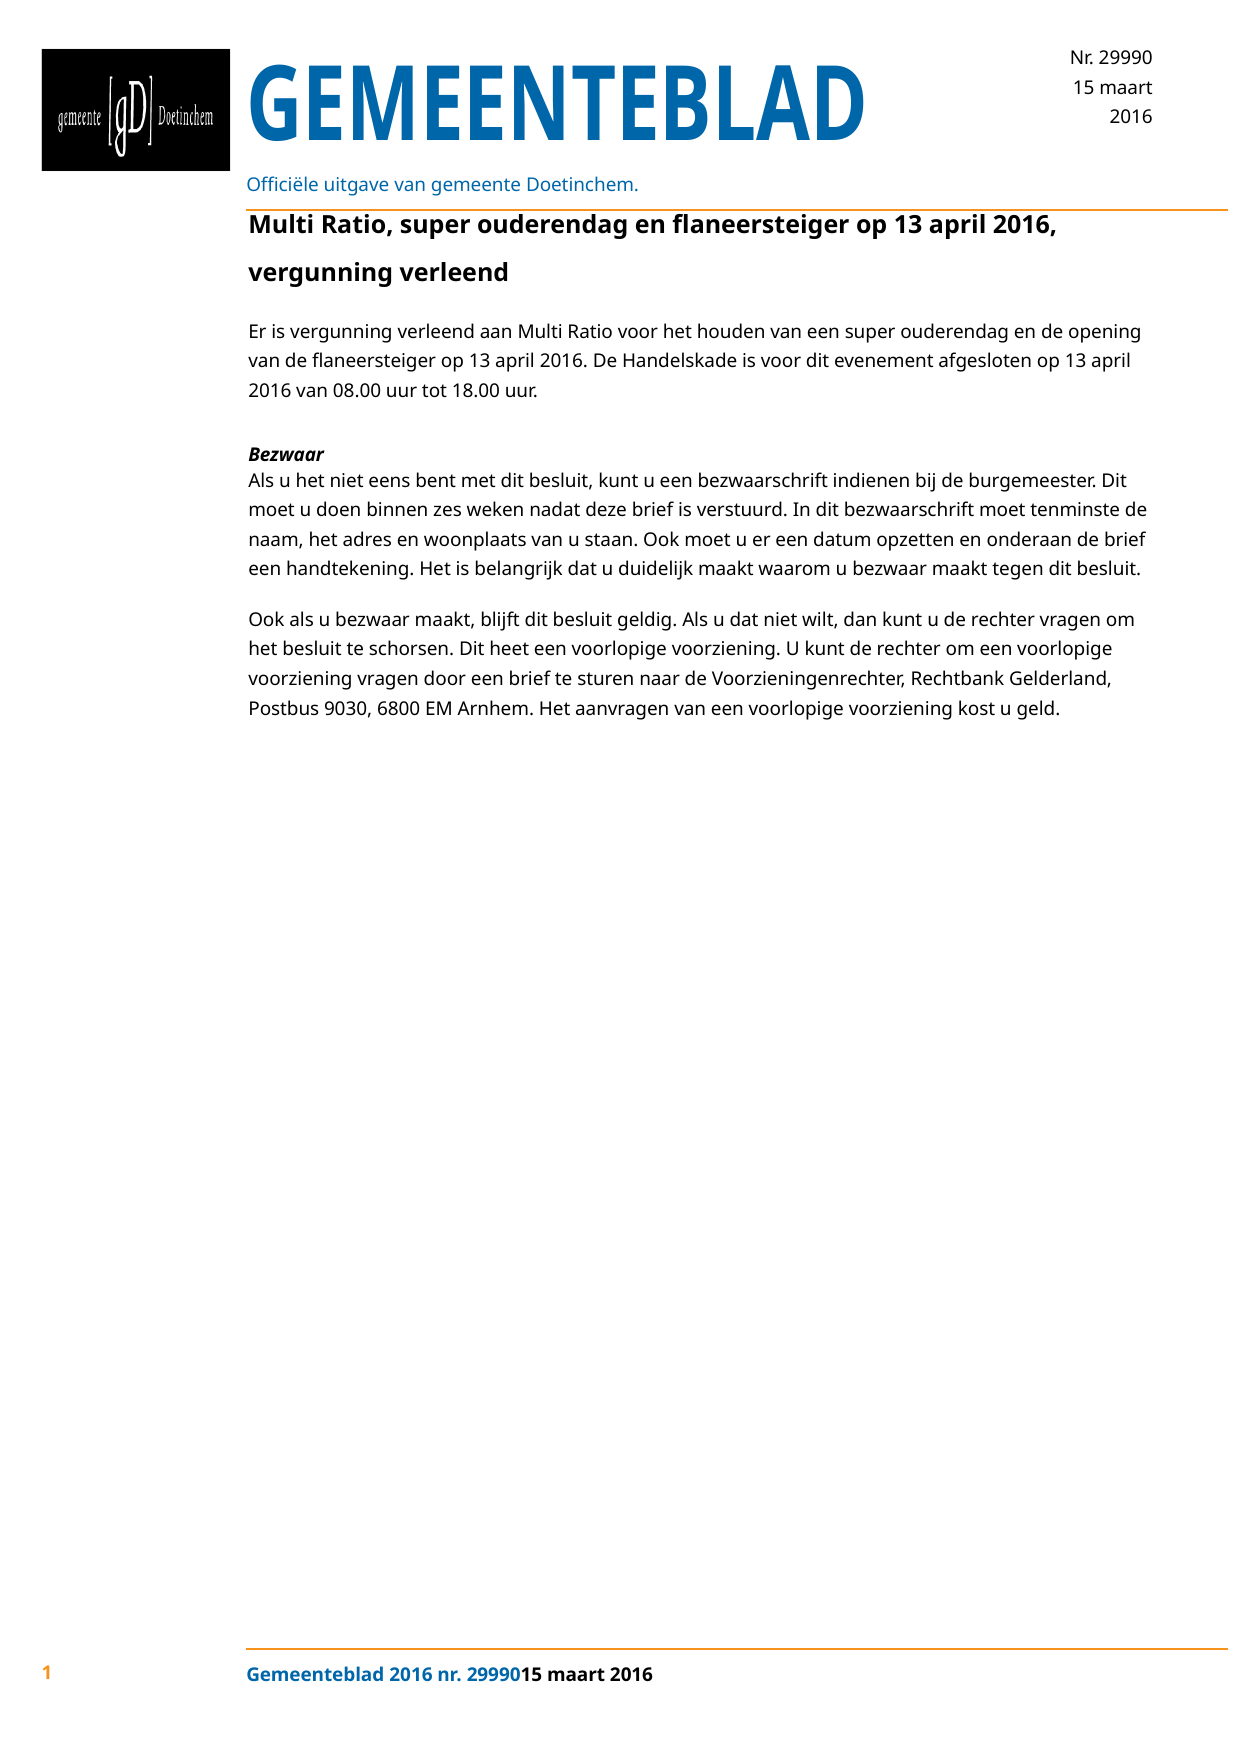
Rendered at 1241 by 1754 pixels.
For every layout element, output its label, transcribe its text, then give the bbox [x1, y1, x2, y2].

text Als u het niet eens bent met dit besluit, kunt u een bezwaarschrift indienen bij de burgemeester. Dit moet u doen binnen zes weken nadat deze brief is verstuurd. In dit bezwaarschrift moet tenminste de naam, het adres en woonplaats van u staan. Ook moet u er een datum opzetten en onderaan de brief een handtekening. Het is belangrijk dat u duidelijk maakt waarom u bezwaar maakt tegen dit besluit. [248, 467, 1152, 581]
picture [41, 47, 231, 172]
text Er is vergunning verleend aan Multi Ratio voor het houden van een super ouderendag en de opening van de flaneersteiger op 13 april 2016. De Handelskade is voor dit evenement afgesloten op 13 april 2016 van 08.00 uur tot 18.00 uur. [248, 318, 1152, 403]
text Multi Ratio, super ouderendag en flaneersteiger op 13 april 2016, vergunning verleend [248, 211, 1152, 288]
text Bezwaar [248, 441, 1152, 467]
text Ook als u bezwaar maakt, blijft dit besluit geldig. Als u dat niet wilt, dan kunt u de rechter vragen om het besluit te schorsen. Dit heet een voorlopige voorziening. U kunt de rechter om een voorlopige voorziening vragen door een brief te sturen naar de Voorzieningenrechter, Rechtbank Gelderland, Postbus 9030, 6800 EM Arnhem. Het aanvragen van een voorlopige voorziening kost u geld. [248, 606, 1152, 720]
